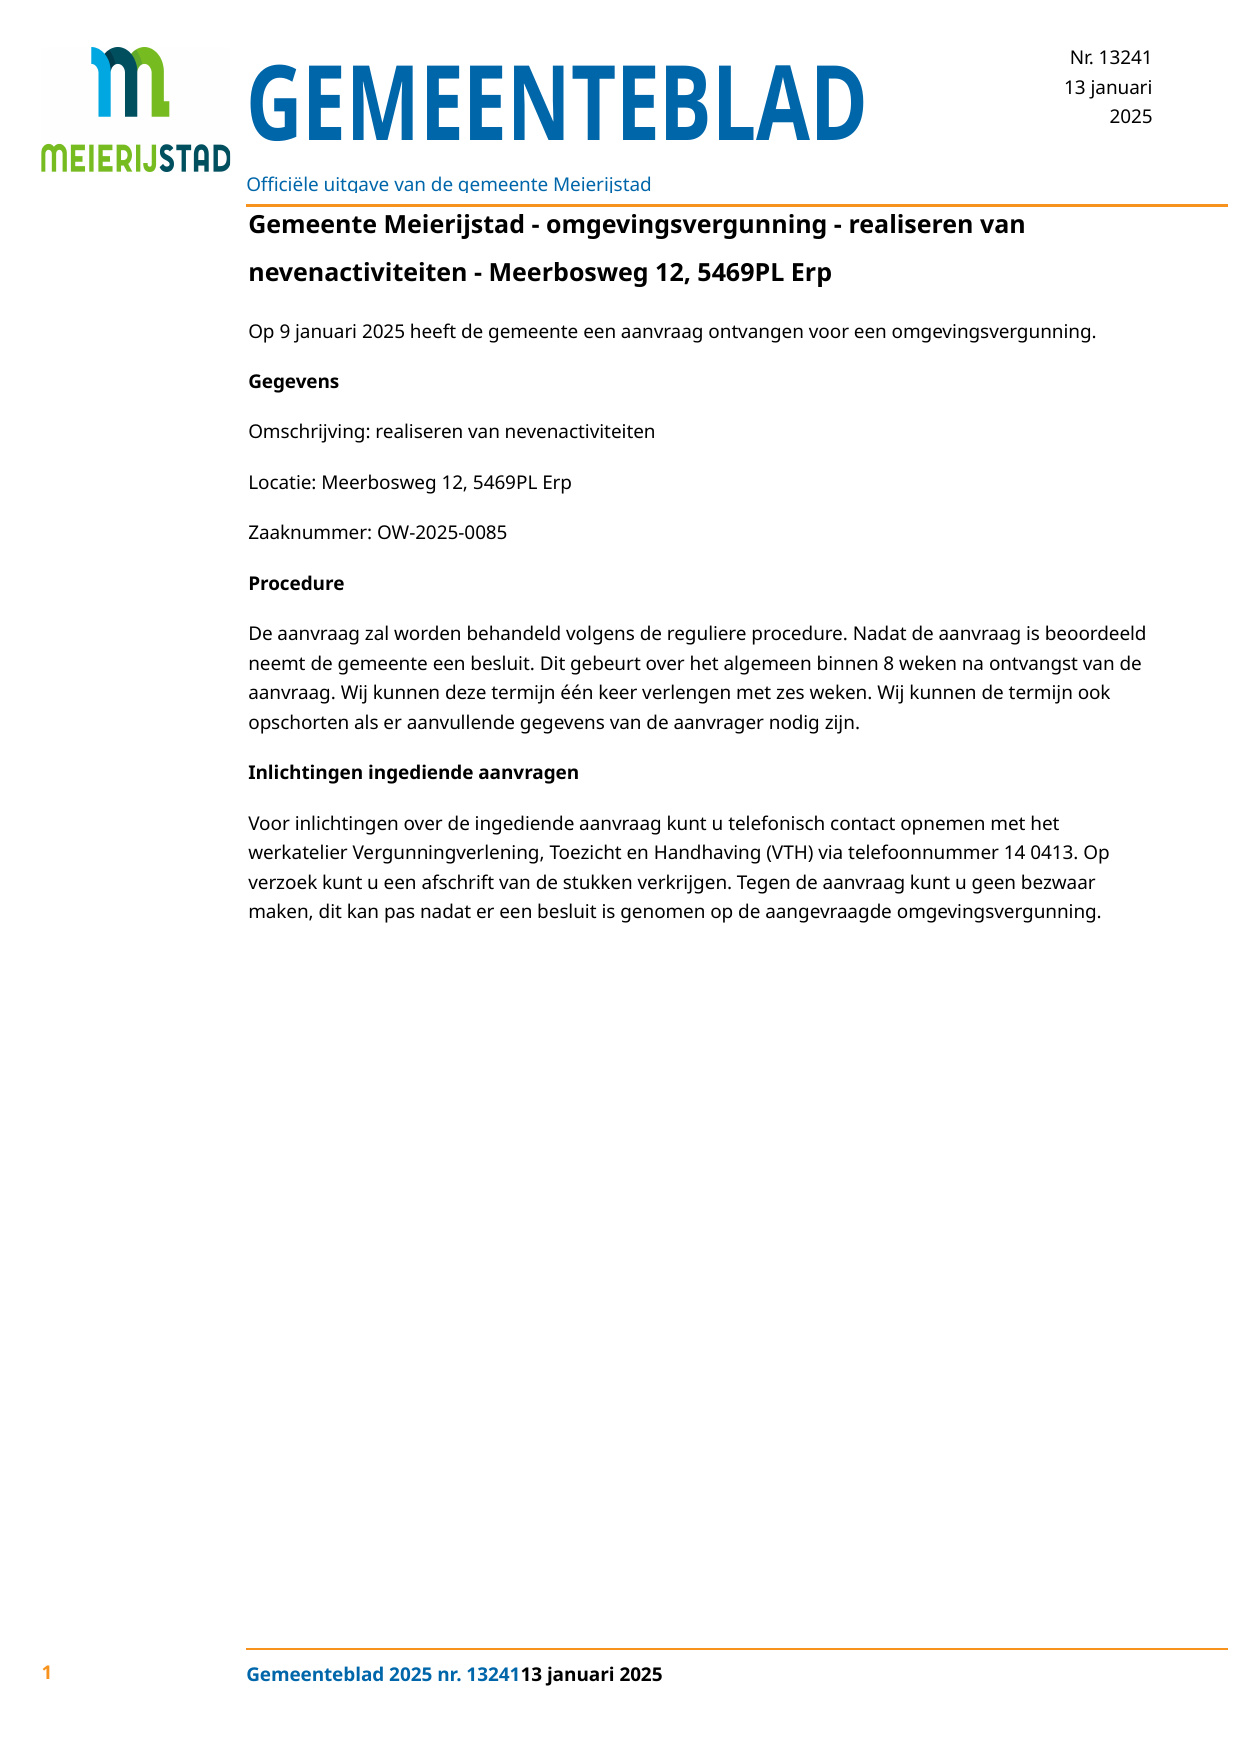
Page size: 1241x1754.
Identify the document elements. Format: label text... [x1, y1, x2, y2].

text Voor inlichtingen over de ingediende aanvraag kunt u telefonisch contact opnemen met het werkatelier Vergunningverlening, Toezicht en Handhaving (VTH) via telefoonnummer 14 0413. Op verzoek kunt u een afschrift van de stukken verkrijgen. Tegen de aanvraag kunt u geen bezwaar maken, dit kan pas nadat er een besluit is genomen op de aangevraagde omgevingsvergunning. [248, 810, 1152, 924]
text Procedure [248, 570, 1152, 596]
text De aanvraag zal worden behandeld volgens de reguliere procedure. Nadat de aanvraag is beoordeeld neemt de gemeente een besluit. Dit gebeurt over het algemeen binnen 8 weken na ontvangst van de aanvraag. Wij kunnen deze termijn één keer verlengen met zes weken. Wij kunnen de termijn ook opschorten als er aanvullende gegevens van de aanvrager nodig zijn. [248, 620, 1152, 735]
picture [41, 47, 231, 172]
text Locatie: Meerbosweg 12, 5469PL Erp [248, 469, 1152, 495]
text Inlichtingen ingediende aanvragen [248, 759, 1152, 785]
text Gemeente Meierijstad - omgevingsvergunning - realiseren van nevenactiviteiten - Meerbosweg 12, 5469PL Erp [248, 207, 1152, 288]
text Zaaknummer: OW-2025-0085 [248, 519, 1152, 545]
text Omschrijving: realiseren van nevenactiviteiten [248, 419, 1152, 444]
text Op 9 januari 2025 heeft de gemeente een aanvraag ontvangen voor een omgevingsvergunning. [248, 318, 1152, 344]
text Gegevens [248, 368, 1152, 394]
